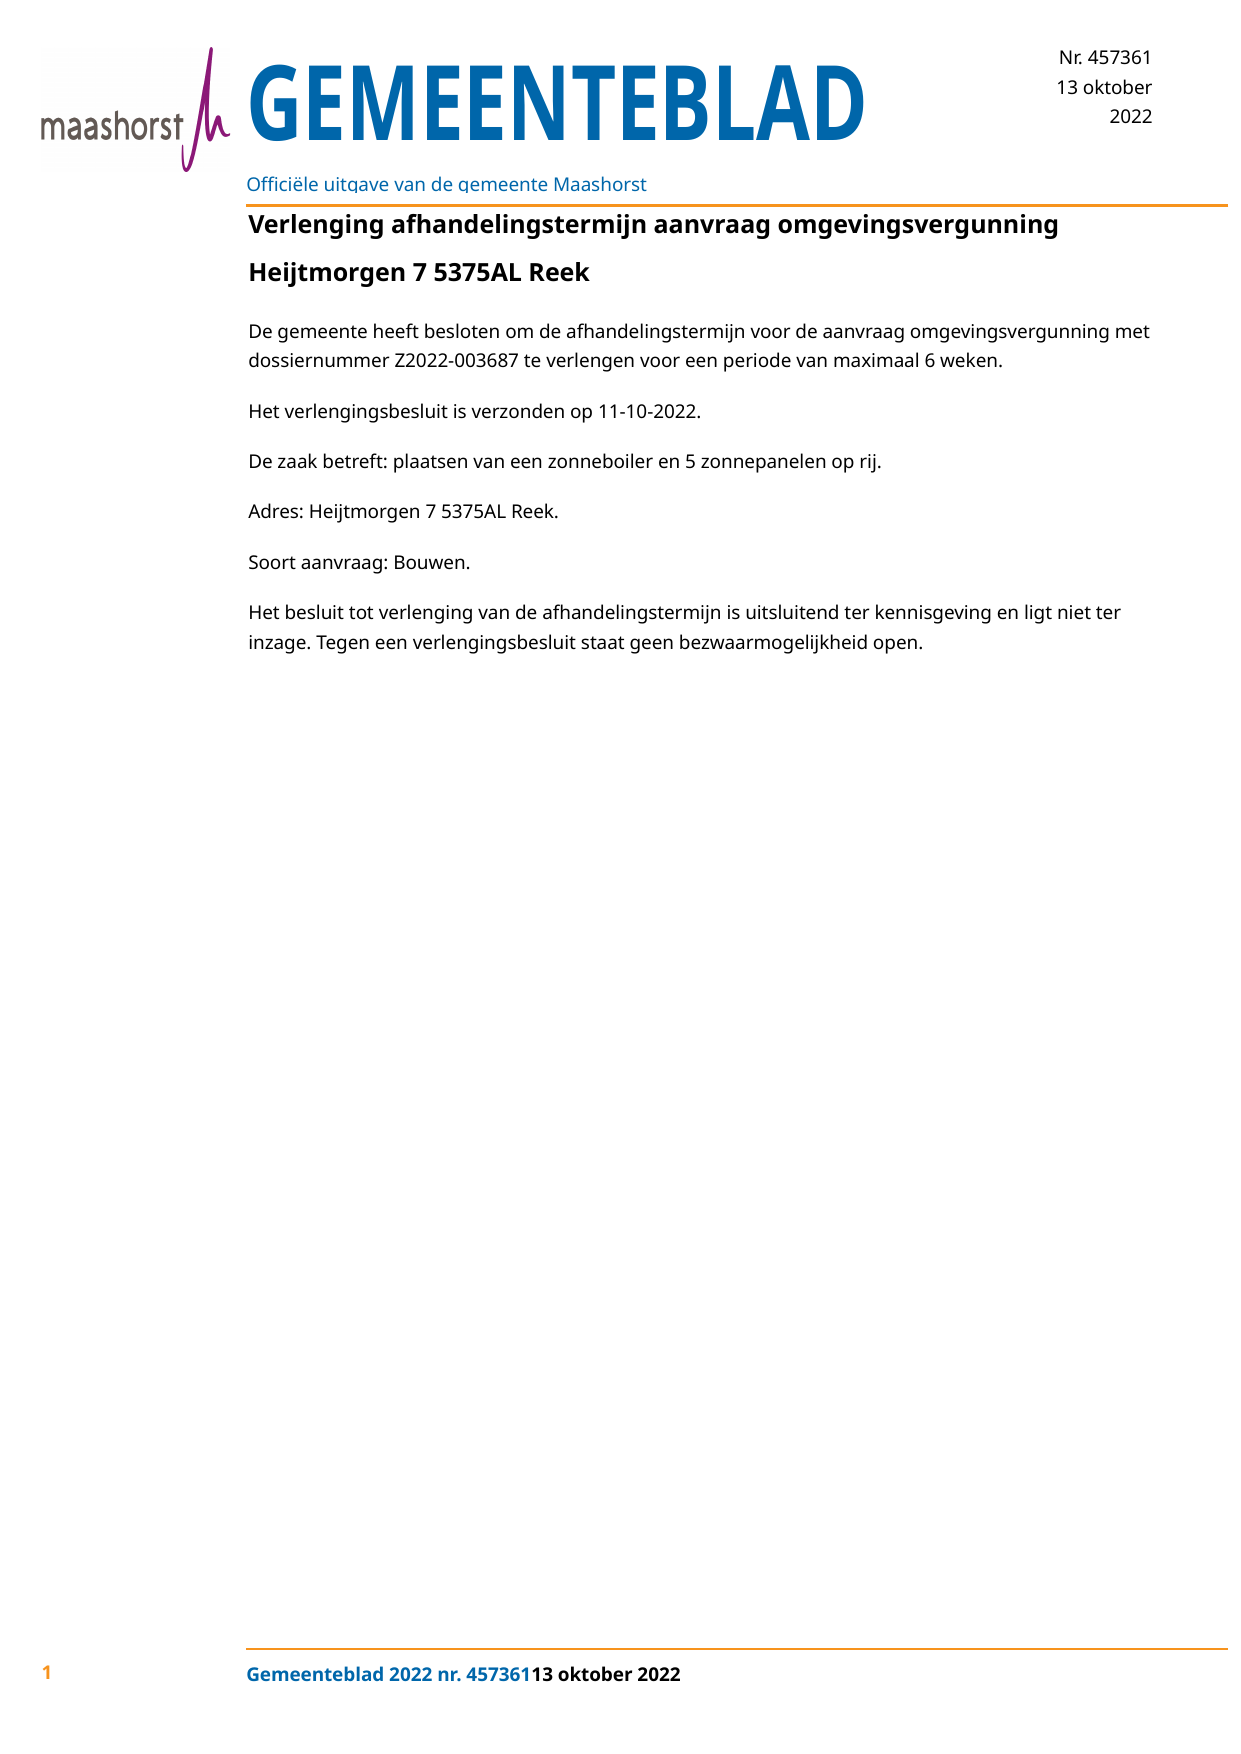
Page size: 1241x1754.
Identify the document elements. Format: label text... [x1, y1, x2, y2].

text De zaak betreft: plaatsen van een zonneboiler en 5 zonnepanelen op rij. [248, 448, 1152, 474]
text De gemeente heeft besloten om de afhandelingstermijn voor de aanvraag omgevingsvergunning met dossiernummer Z2022-003687 te verlengen voor een periode van maximaal 6 weken. [248, 318, 1152, 373]
text Het besluit tot verlenging van de afhandelingstermijn is uitsluitend ter kennisgeving en ligt niet ter inzage. Tegen een verlengingsbesluit staat geen bezwaarmogelijkheid open. [248, 599, 1152, 655]
picture [41, 47, 231, 172]
text Verlenging afhandelingstermijn aanvraag omgevingsvergunning Heijtmorgen 7 5375AL Reek [248, 207, 1152, 288]
text Het verlengingsbesluit is verzonden op 11-10-2022. [248, 398, 1152, 424]
text Adres: Heijtmorgen 7 5375AL Reek. [248, 499, 1152, 524]
text Soort aanvraag: Bouwen. [248, 549, 1152, 575]
